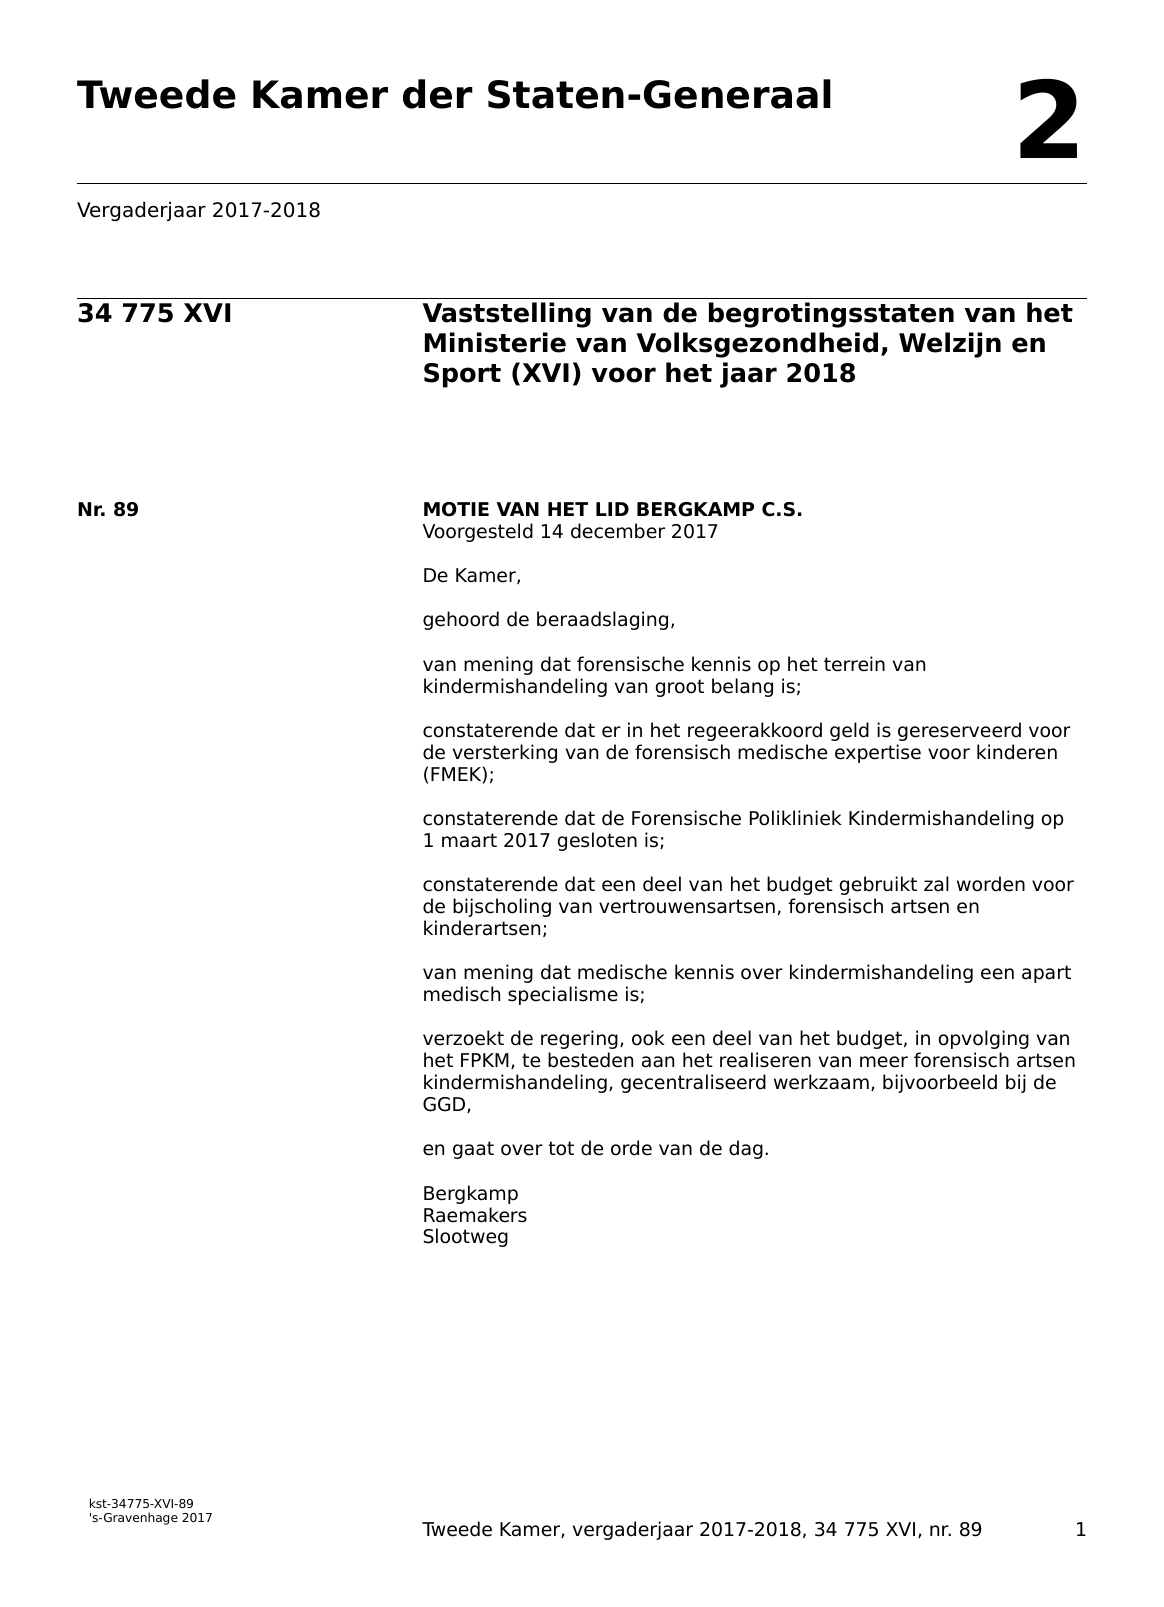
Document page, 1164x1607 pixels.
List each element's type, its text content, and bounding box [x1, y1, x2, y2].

text gehoord de beraadslaging, [422, 609, 1087, 631]
text Raemakers [422, 1204, 1087, 1226]
text constaterende dat er in het regeerakkoord geld is gereserveerd voor de versterking van de forensisch medische expertise voor kinderen (FMEK); [422, 720, 1087, 786]
text verzoekt de regering, ook een deel van het budget, in opvolging van het FPKM, te besteden aan het realiseren van meer forensisch artsen kindermishandeling, gecentraliseerd werkzaam, bijvoorbeeld bij de GGD, [422, 1028, 1087, 1116]
text constaterende dat de Forensische Polikliniek Kindermishandeling op 1 maart 2017 gesloten is; [422, 808, 1087, 852]
text constaterende dat een deel van het budget gebruikt zal worden voor de bijscholing van vertrouwensartsen, forensisch artsen en kinderartsen; [422, 874, 1087, 940]
text kst-34775-XVI-89 [88, 1497, 323, 1511]
table_header 2 [886, 59, 1087, 183]
text De Kamer, [422, 565, 1087, 587]
subtitle 34 775 XVI Vaststelling van de begrotingsstaten van het Ministerie van Volksgezondheid, Welzijn en Sport (XVI) voor het jaar 2018 [77, 299, 1087, 388]
table_header Tweede Kamer der Staten-Generaal [77, 59, 886, 183]
text en gaat over tot de orde van de dag. [422, 1138, 1087, 1160]
text 's-Gravenhage 2017 [88, 1511, 323, 1525]
text Bergkamp [422, 1182, 1087, 1204]
text van mening dat forensische kennis op het terrein van kindermishandeling van groot belang is; [422, 653, 1087, 697]
text Voorgesteld 14 december 2017 [422, 521, 1087, 543]
table_cell Vergaderjaar 2017-2018 [77, 184, 1087, 298]
text Slootweg [422, 1226, 1087, 1248]
subtitle Nr. 89 MOTIE VAN HET LID BERGKAMP C.S. [77, 499, 1087, 521]
text van mening dat medische kennis over kindermishandeling een apart medisch specialisme is; [422, 962, 1087, 1006]
